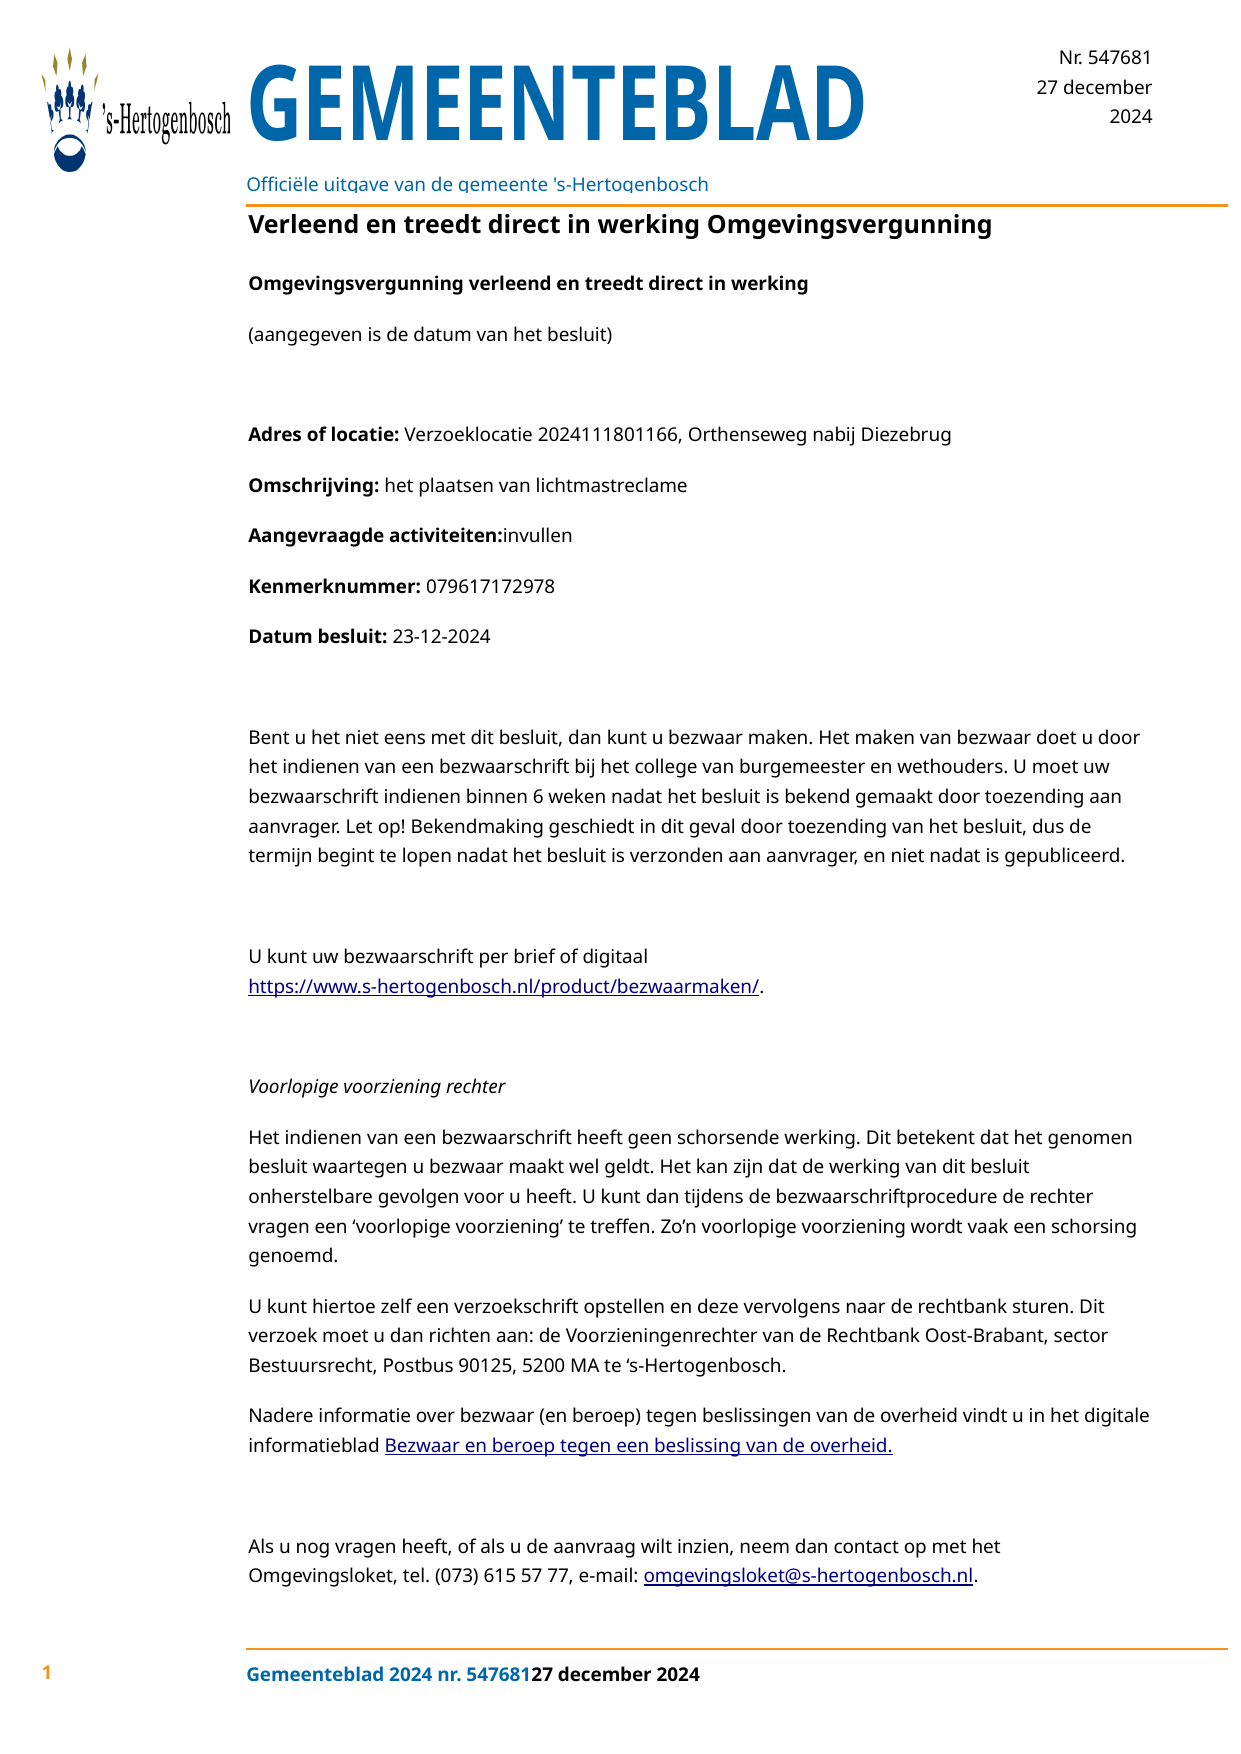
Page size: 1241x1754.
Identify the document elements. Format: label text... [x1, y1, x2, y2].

text Verleend en treedt direct in werking Omgevingsvergunning [248, 207, 1152, 241]
text Aangevraagde activiteiten:invullen [248, 522, 1152, 548]
text U kunt uw bezwaarschrift per brief of digitaal https://www.s-hertogenbosch.nl/product/bezwaarmaken/. [248, 943, 1152, 998]
text Omgevingsvergunning verleend en treedt direct in werking [248, 270, 1152, 296]
text U kunt hiertoe zelf een verzoekschrift opstellen en deze vervolgens naar de rechtbank sturen. Dit verzoek moet u dan richten aan: de Voorzieningenrechter van de Rechtbank Oost-Brabant, sector Bestuursrecht, Postbus 90125, 5200 MA te ‘s-Hertogenbosch. [248, 1293, 1152, 1378]
text Voorlopige voorziening rechter [248, 1074, 1152, 1099]
text Adres of locatie: Verzoeklocatie 2024111801166, Orthenseweg nabij Diezebrug [248, 422, 1152, 447]
text Bent u het niet eens met dit besluit, dan kunt u bezwaar maken. Het maken van bezwaar doet u door het indienen van een bezwaarschrift bij het college van burgemeester en wethouders. U moet uw bezwaarschrift indienen binnen 6 weken nadat het besluit is bekend gemaakt door toezending aan aanvrager. Let op! Bekendmaking geschiedt in dit geval door toezending van het besluit, dus de termijn begint te lopen nadat het besluit is verzonden aan aanvrager, en niet nadat is gepubliceerd. [248, 724, 1152, 868]
text Nadere informatie over bezwaar (en beroep) tegen beslissingen van de overheid vindt u in het digitale informatieblad Bezwaar en beroep tegen een beslissing van de overheid. [248, 1402, 1152, 1458]
text Als u nog vragen heeft, of als u de aanvraag wilt inzien, neem dan contact op met het Omgevingsloket, tel. (073) 615 57 77, e-mail: omgevingsloket@s-hertogenbosch.nl. [248, 1533, 1152, 1588]
text (aangegeven is de datum van het besluit) [248, 321, 1152, 346]
text Datum besluit: 23-12-2024 [248, 623, 1152, 649]
text Omschrijving: het plaatsen van lichtmastreclame [248, 472, 1152, 498]
text Het indienen van een bezwaarschrift heeft geen schorsende werking. Dit betekent dat het genomen besluit waartegen u bezwaar maakt wel geldt. Het kan zijn dat de werking van dit besluit onherstelbare gevolgen voor u heeft. U kunt dan tijdens de bezwaarschriftprocedure de rechter vragen een ‘voorlopige voorziening’ te treffen. Zo’n voorlopige voorziening wordt vaak een schorsing genoemd. [248, 1124, 1152, 1268]
picture [41, 47, 231, 172]
text Kenmerknummer: 079617172978 [248, 573, 1152, 598]
